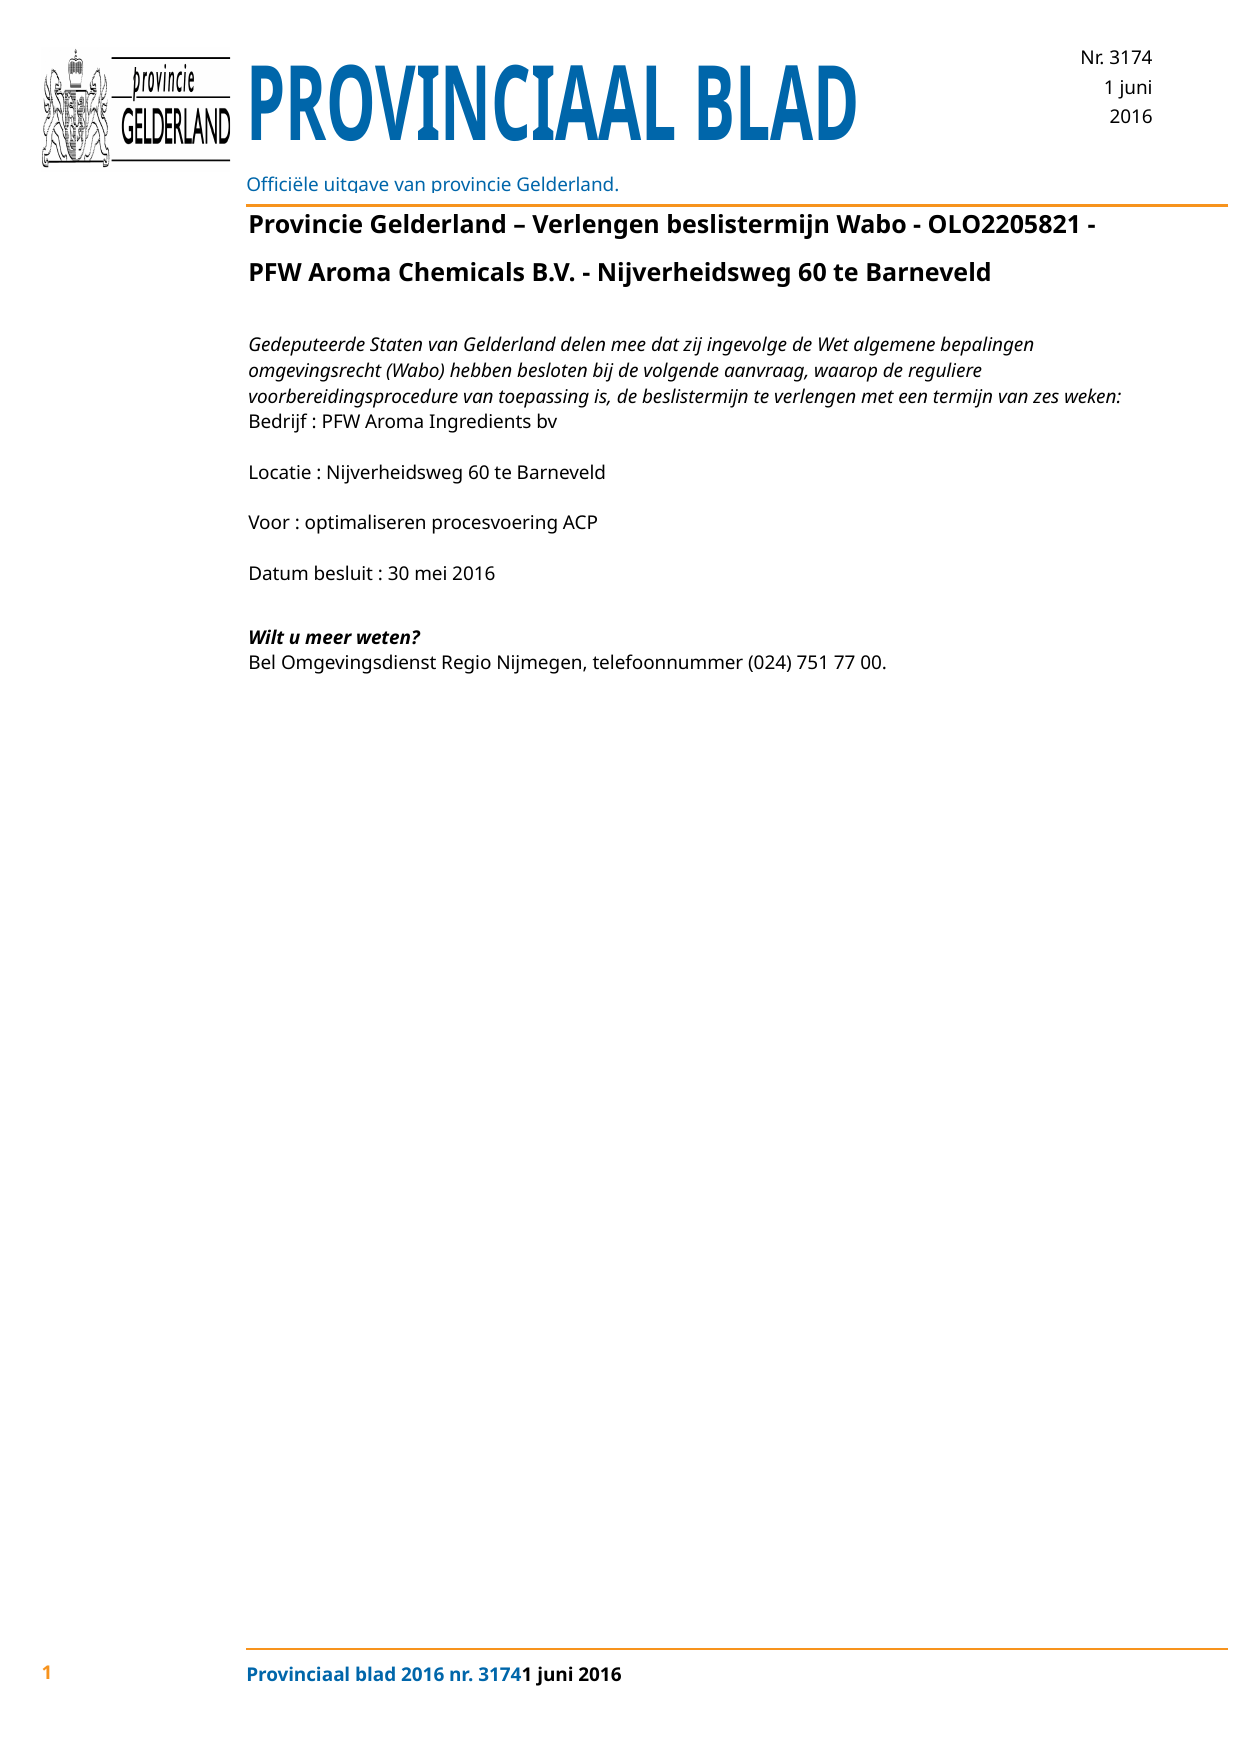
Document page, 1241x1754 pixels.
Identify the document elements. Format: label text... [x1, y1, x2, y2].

text Datum besluit : 30 mei 2016 [248, 560, 1152, 586]
text Provincie Gelderland – Verlengen beslistermijn Wabo - OLO2205821 - PFW Aroma Chemicals B.V. - Nijverheidsweg 60 te Barneveld [248, 207, 1152, 288]
text Gedeputeerde Staten van Gelderland delen mee dat zij ingevolge de Wet algemene bepalingen omgevingsrecht (Wabo) hebben besloten bij de volgende aanvraag, waarop de reguliere voorbereidingsprocedure van toepassing is, de beslistermijn te verlengen met een termijn van zes weken: [248, 331, 1152, 409]
text Locatie : Nijverheidsweg 60 te Barneveld [248, 459, 1152, 485]
text Bel Omgevingsdienst Regio Nijmegen, telefoonnummer (024) 751 77 00. [248, 649, 1152, 675]
text Voor : optimaliseren procesvoering ACP [248, 509, 1152, 535]
picture [41, 47, 231, 172]
text Wilt u meer weten? [248, 624, 1152, 649]
text Bedrijf : PFW Aroma Ingredients bv [248, 409, 1152, 434]
